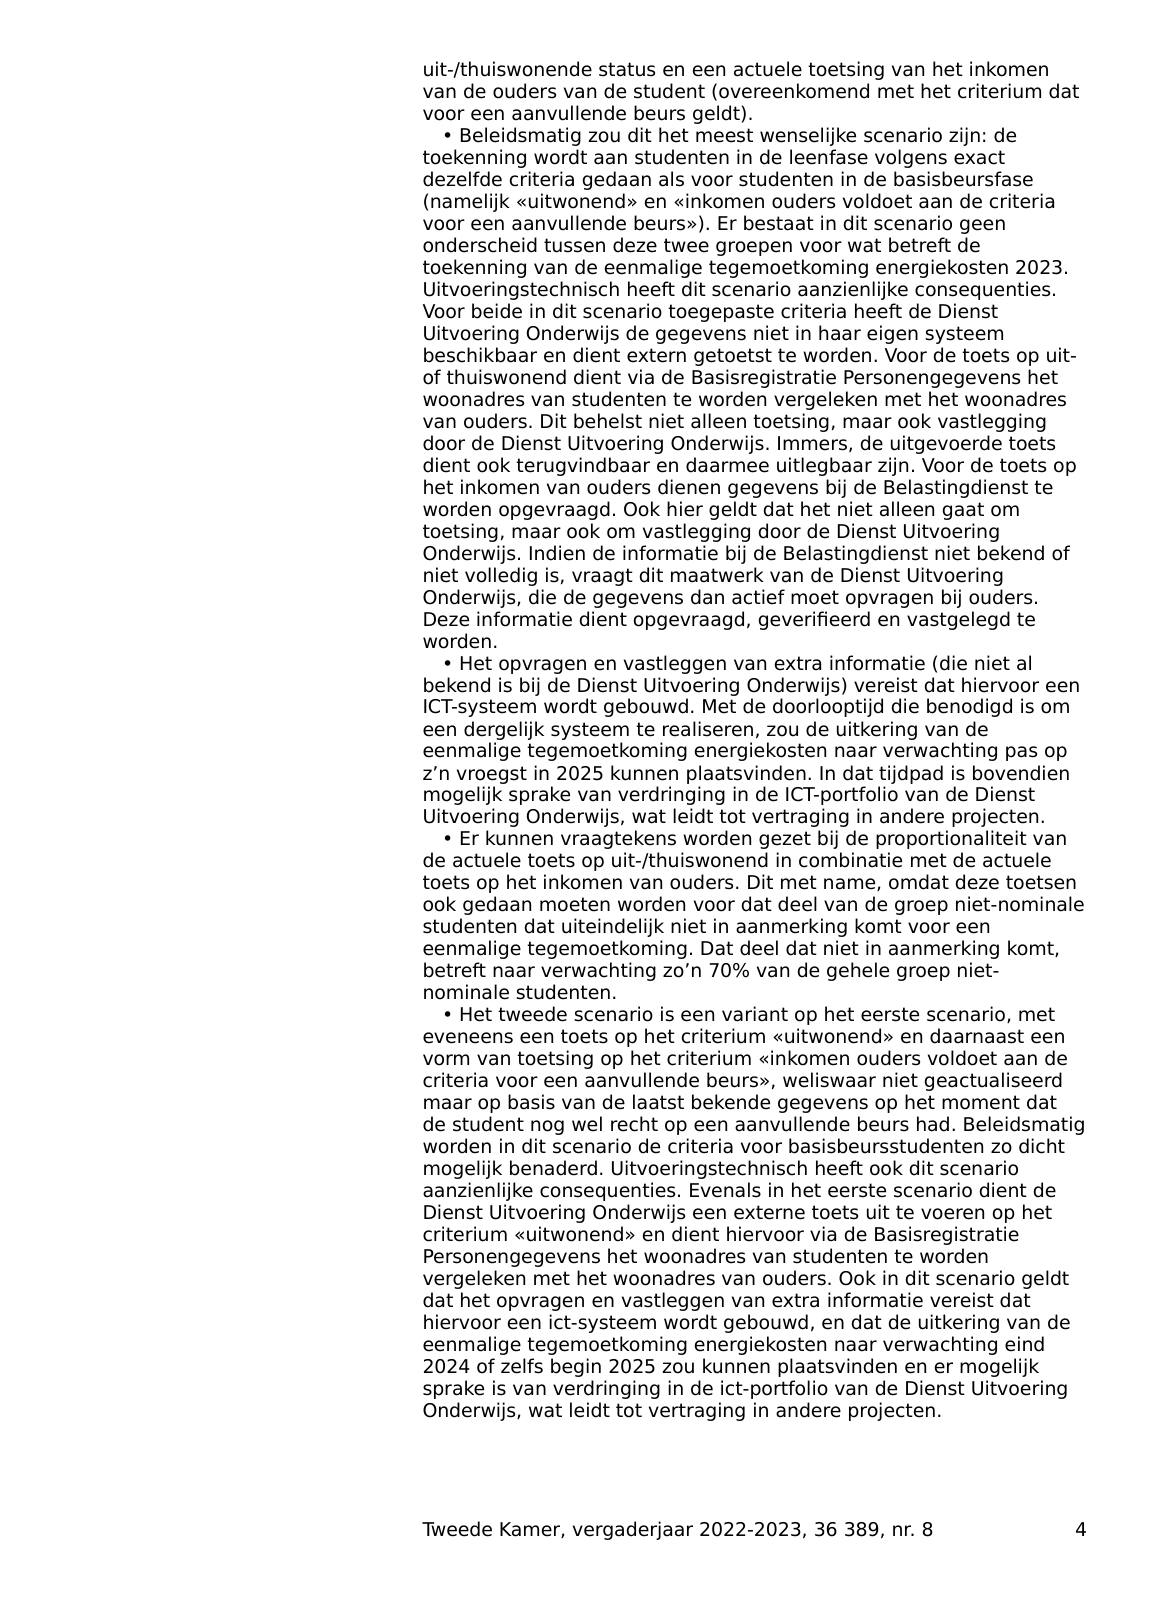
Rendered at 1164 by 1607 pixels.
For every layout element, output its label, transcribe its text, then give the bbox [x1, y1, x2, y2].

text • Er kunnen vraagtekens worden gezet bij de proportionaliteit van de actuele toets op uit-/thuiswonend in combinatie met de actuele toets op het inkomen van ouders. Dit met name, omdat deze toetsen ook gedaan moeten worden voor dat deel van de groep niet-nominale studenten dat uiteindelijk niet in aanmerking komt voor een eenmalige tegemoetkoming. Dat deel dat niet in aanmerking komt, betreft naar verwachting zo’n 70% van de gehele groep niet-nominale studenten. [422, 828, 1087, 1004]
text • Het opvragen en vastleggen van extra informatie (die niet al bekend is bij de Dienst Uitvoering Onderwijs) vereist dat hiervoor een ICT-systeem wordt gebouwd. Met de doorlooptijd die benodigd is om een dergelijk systeem te realiseren, zou de uitkering van de eenmalige tegemoetkoming energiekosten naar verwachting pas op z’n vroegst in 2025 kunnen plaatsvinden. In dat tijdpad is bovendien mogelijk sprake van verdringing in de ICT-portfolio van de Dienst Uitvoering Onderwijs, wat leidt tot vertraging in andere projecten. [422, 652, 1087, 828]
text • Het tweede scenario is een variant op het eerste scenario, met eveneens een toets op het criterium «uitwonend» en daarnaast een vorm van toetsing op het criterium «inkomen ouders voldoet aan de criteria voor een aanvullende beurs», weliswaar niet geactualiseerd maar op basis van de laatst bekende gegevens op het moment dat de student nog wel recht op een aanvullende beurs had. Beleidsmatig worden in dit scenario de criteria voor basisbeursstudenten zo dicht mogelijk benaderd. Uitvoeringstechnisch heeft ook dit scenario aanzienlijke consequenties. Evenals in het eerste scenario dient de Dienst Uitvoering Onderwijs een externe toets uit te voeren op het criterium «uitwonend» en dient hiervoor via de Basisregistratie Personengegevens het woonadres van studenten te worden vergeleken met het woonadres van ouders. Ook in dit scenario geldt dat het opvragen en vastleggen van extra informatie vereist dat hiervoor een ict-systeem wordt gebouwd, en dat de uitkering van de eenmalige tegemoetkoming energiekosten naar verwachting eind 2024 of zelfs begin 2025 zou kunnen plaatsvinden en er mogelijk sprake is van verdringing in de ict-portfolio van de Dienst Uitvoering Onderwijs, wat leidt tot vertraging in andere projecten. [422, 1004, 1087, 1422]
text uit-/thuiswonende status en een actuele toetsing van het inkomen van de ouders van de student (overeenkomend met het criterium dat voor een aanvullende beurs geldt). [422, 59, 1087, 125]
text • Beleidsmatig zou dit het meest wenselijke scenario zijn: de toekenning wordt aan studenten in de leenfase volgens exact dezelfde criteria gedaan als voor studenten in de basisbeursfase (namelijk «uitwonend» en «inkomen ouders voldoet aan de criteria voor een aanvullende beurs»). Er bestaat in dit scenario geen onderscheid tussen deze twee groepen voor wat betreft de toekenning van de eenmalige tegemoetkoming energiekosten 2023. Uitvoeringstechnisch heeft dit scenario aanzienlijke consequenties. Voor beide in dit scenario toegepaste criteria heeft de Dienst Uitvoering Onderwijs de gegevens niet in haar eigen systeem beschikbaar en dient extern getoetst te worden. Voor de toets op uit- of thuiswonend dient via de Basisregistratie Personengegevens het woonadres van studenten te worden vergeleken met het woonadres van ouders. Dit behelst niet alleen toetsing, maar ook vastlegging door de Dienst Uitvoering Onderwijs. Immers, de uitgevoerde toets dient ook terugvindbaar en daarmee uitlegbaar zijn. Voor de toets op het inkomen van ouders dienen gegevens bij de Belastingdienst te worden opgevraagd. Ook hier geldt dat het niet alleen gaat om toetsing, maar ook om vastlegging door de Dienst Uitvoering Onderwijs. Indien de informatie bij de Belastingdienst niet bekend of niet volledig is, vraagt dit maatwerk van de Dienst Uitvoering Onderwijs, die de gegevens dan actief moet opvragen bij ouders. Deze informatie dient opgevraagd, geverifieerd en vastgelegd te worden. [422, 125, 1087, 652]
